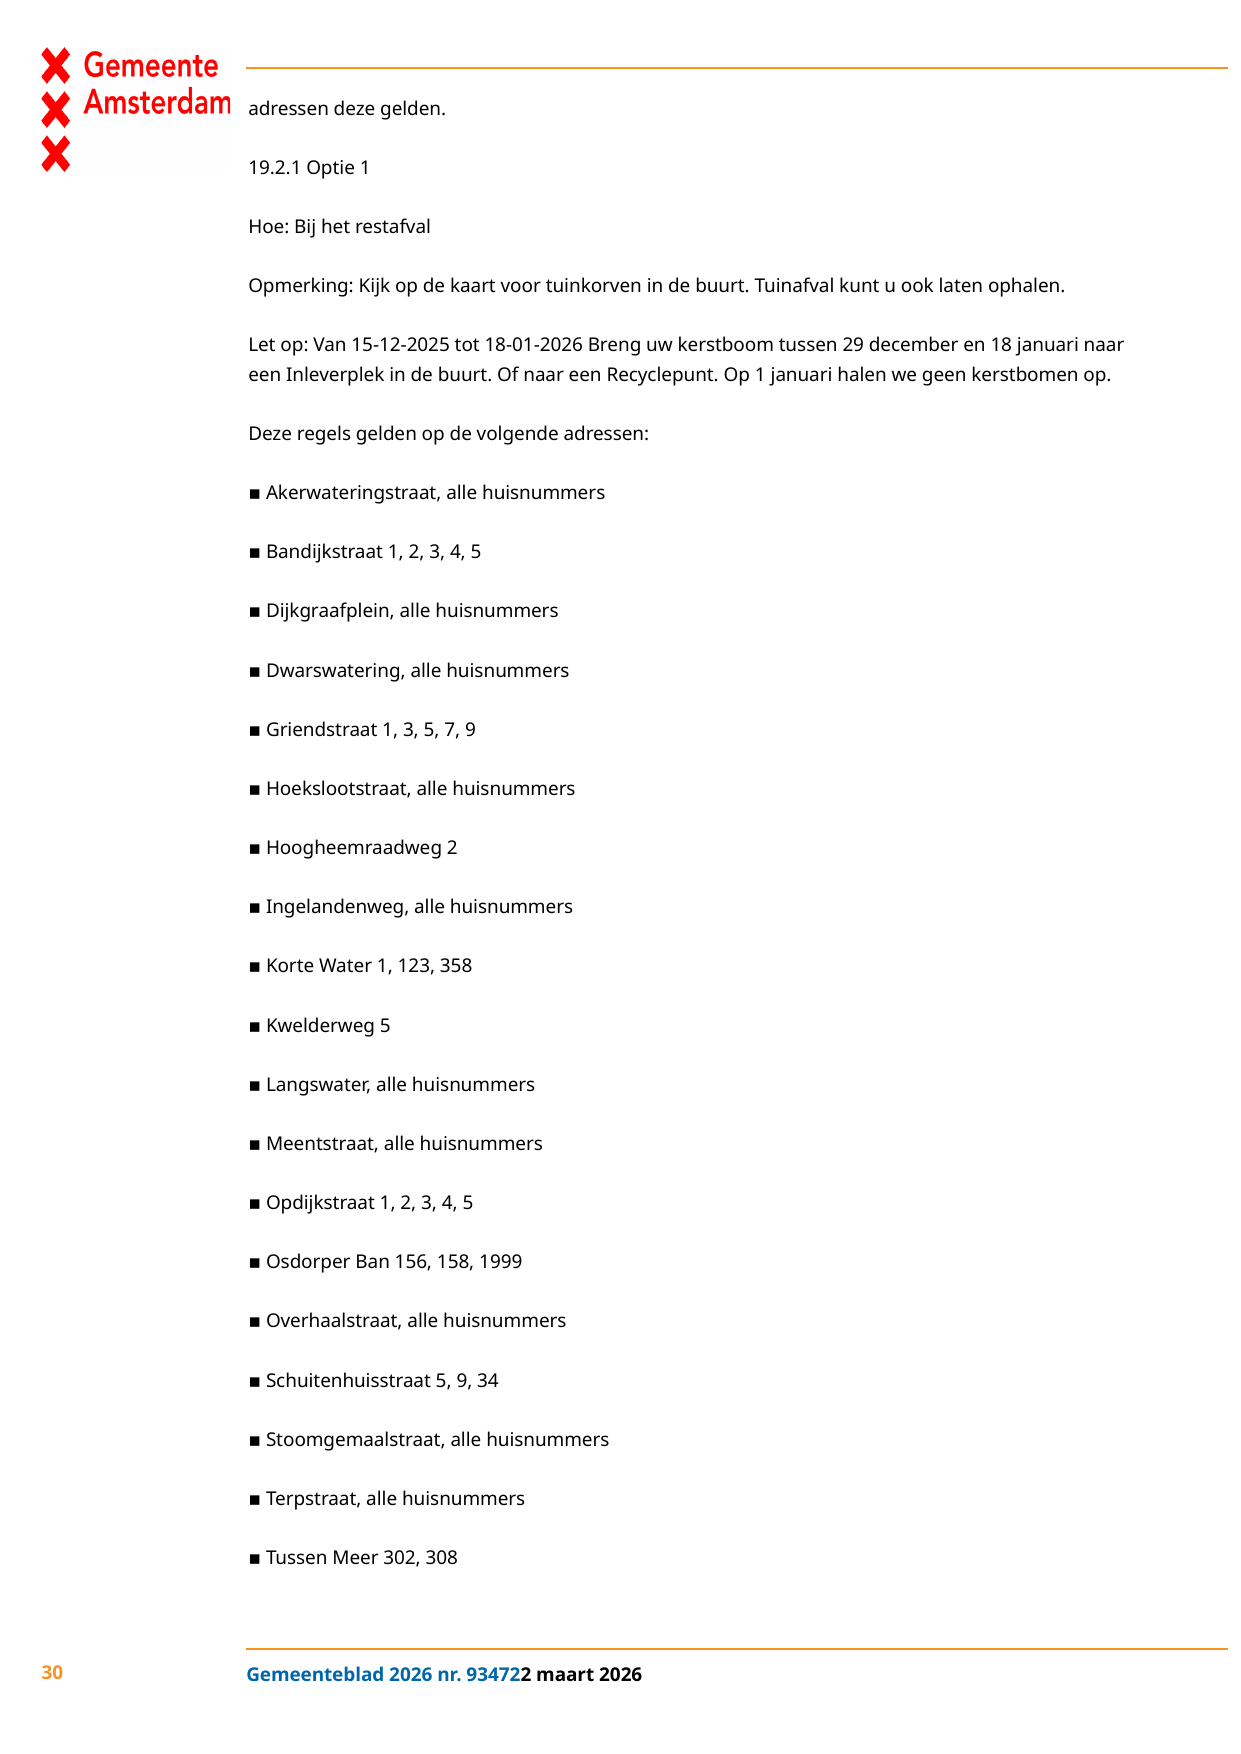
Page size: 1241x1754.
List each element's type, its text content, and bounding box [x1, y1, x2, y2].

text ▪ Schuitenhuisstraat 5, 9, 34 [248, 1367, 1152, 1393]
text ▪ Overhaalstraat, alle huisnummers [248, 1308, 1152, 1333]
text adressen deze gelden. [248, 95, 1152, 121]
text Deze regels gelden op de volgende adressen: [248, 420, 1152, 446]
text Let op: Van 15-12-2025 tot 18-01-2026 Breng uw kerstboom tussen 29 december en 18 januari naar een Inleverplek in de buurt. Of naar een Recyclepunt. Op 1 januari halen we geen kerstbomen op. [248, 331, 1152, 387]
text ▪ Kwelderweg 5 [248, 1012, 1152, 1038]
text ▪ Osdorper Ban 156, 158, 1999 [248, 1248, 1152, 1274]
text ▪ Hoekslootstraat, alle huisnummers [248, 775, 1152, 801]
text ▪ Opdijkstraat 1, 2, 3, 4, 5 [248, 1189, 1152, 1215]
text ▪ Stoomgemaalstraat, alle huisnummers [248, 1426, 1152, 1452]
text ▪ Meentstraat, alle huisnummers [248, 1130, 1152, 1156]
text ▪ Terpstraat, alle huisnummers [248, 1485, 1152, 1511]
text ▪ Griendstraat 1, 3, 5, 7, 9 [248, 716, 1152, 742]
text Hoe: Bij het restafval [248, 213, 1152, 239]
text ▪ Korte Water 1, 123, 358 [248, 953, 1152, 978]
text 19.2.1 Optie 1 [248, 154, 1152, 180]
text ▪ Dijkgraafplein, alle huisnummers [248, 598, 1152, 623]
text ▪ Tussen Meer 302, 308 [248, 1544, 1152, 1570]
text ▪ Akerwateringstraat, alle huisnummers [248, 479, 1152, 505]
picture [41, 47, 231, 172]
text ▪ Bandijkstraat 1, 2, 3, 4, 5 [248, 538, 1152, 564]
text ▪ Ingelandenweg, alle huisnummers [248, 893, 1152, 919]
text ▪ Langswater, alle huisnummers [248, 1071, 1152, 1097]
text ▪ Hoogheemraadweg 2 [248, 834, 1152, 860]
text ▪ Dwarswatering, alle huisnummers [248, 657, 1152, 683]
text Opmerking: Kijk op de kaart voor tuinkorven in de buurt. Tuinafval kunt u ook laten ophalen. [248, 272, 1152, 298]
